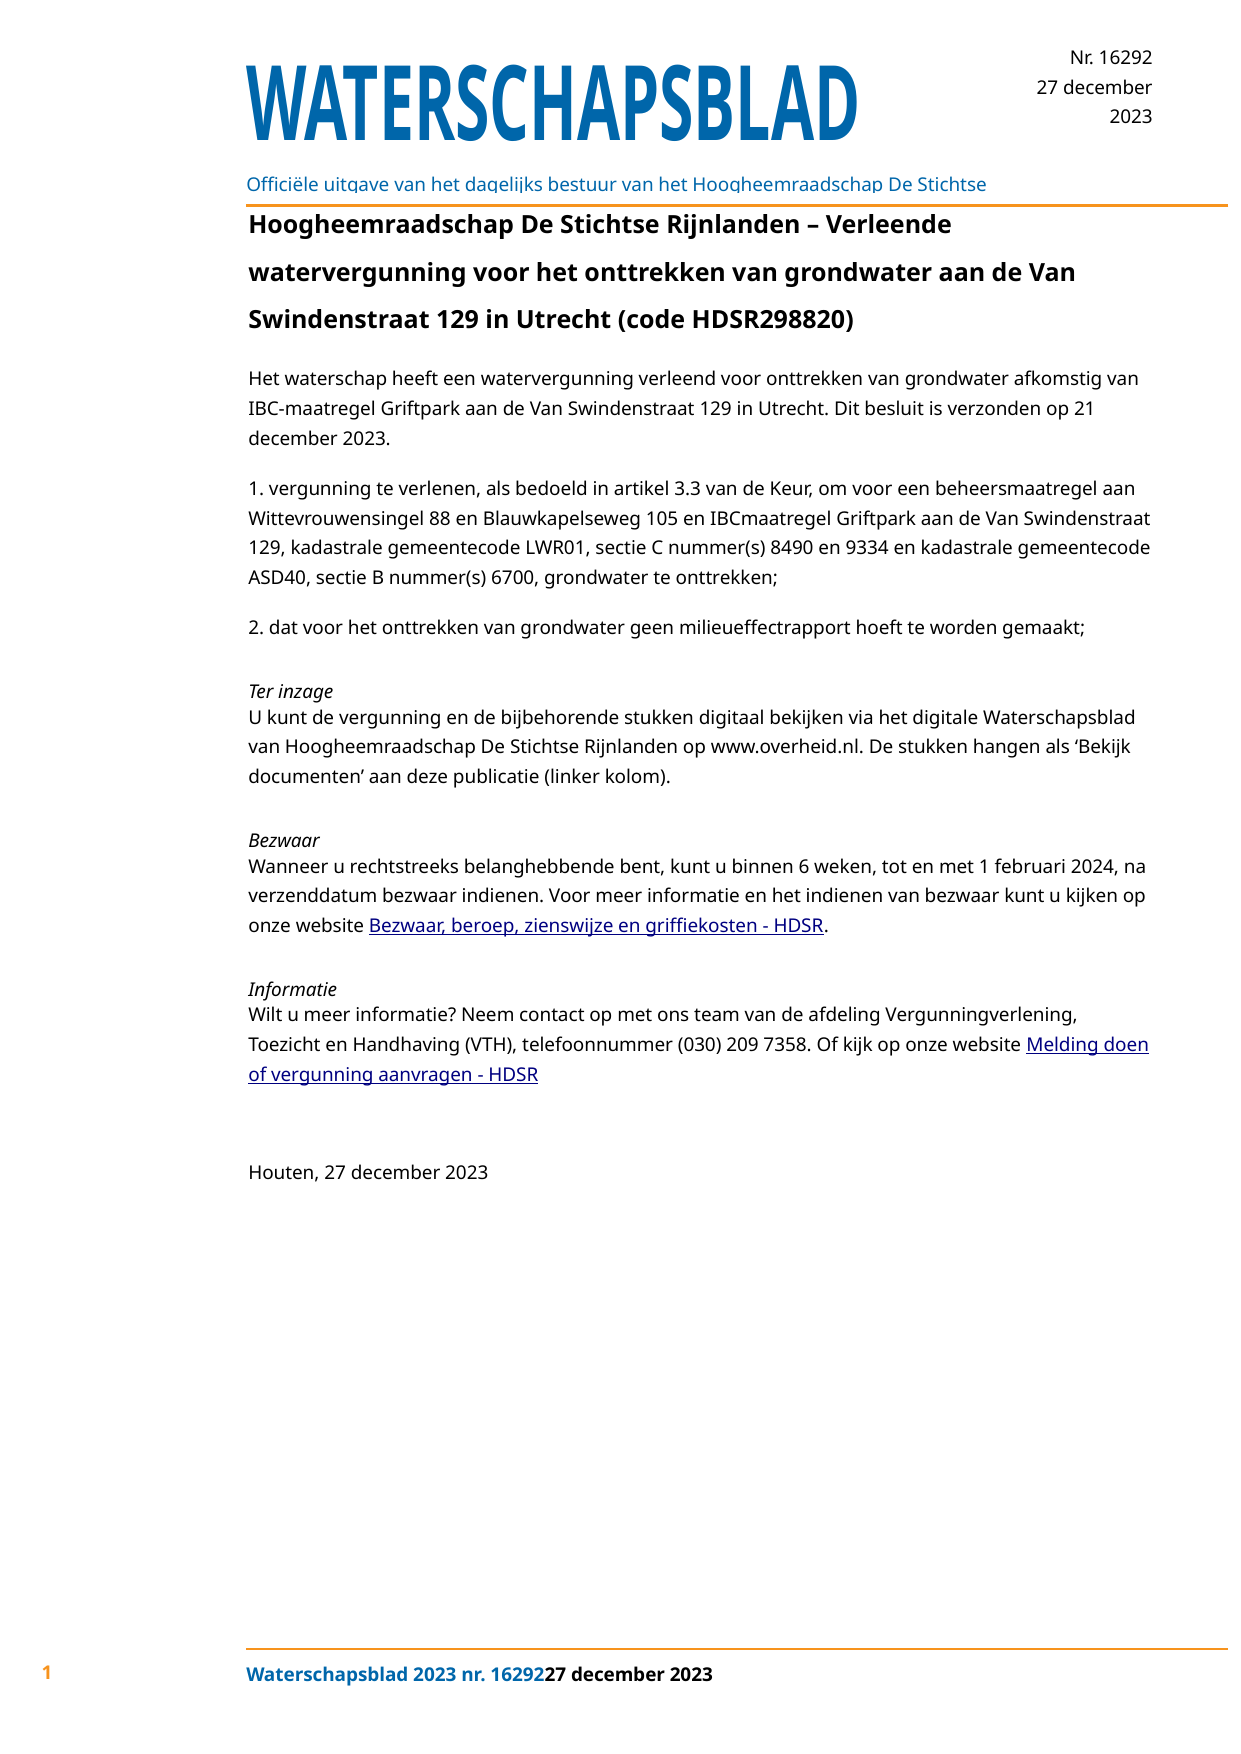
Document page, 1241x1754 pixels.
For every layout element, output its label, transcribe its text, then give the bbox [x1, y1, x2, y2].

text Bezwaar [248, 827, 1152, 853]
text 2. dat voor het onttrekken van grondwater geen milieueffectrapport hoeft te worden gemaakt; [248, 614, 1152, 640]
text Houten, 27 december 2023 [248, 1159, 1152, 1185]
text 1. vergunning te verlenen, als bedoeld in artikel 3.3 van de Keur, om voor een beheersmaatregel aan Wittevrouwensingel 88 en Blauwkapelseweg 105 en IBCmaatregel Griftpark aan de Van Swindenstraat 129, kadastrale gemeentecode LWR01, sectie C nummer(s) 8490 en 9334 en kadastrale gemeentecode ASD40, sectie B nummer(s) 6700, grondwater te onttrekken; [248, 475, 1152, 589]
text Ter inzage [248, 678, 1152, 704]
text Wilt u meer informatie? Neem contact op met ons team van de afdeling Vergunningverlening, Toezicht en Handhaving (VTH), telefoonnummer (030) 209 7358. Of kijk op onze website Melding doen of vergunning aanvragen - HDSR [248, 1002, 1152, 1087]
picture [41, 47, 231, 172]
text U kunt de vergunning en de bijbehorende stukken digitaal bekijken via het digitale Waterschapsblad van Hoogheemraadschap De Stichtse Rijnlanden op www.overheid.nl. De stukken hangen als ‘Bekijk documenten’ aan deze publicatie (linker kolom). [248, 704, 1152, 789]
text Hoogheemraadschap De Stichtse Rijnlanden – Verleende watervergunning voor het onttrekken van grondwater aan de Van Swindenstraat 129 in Utrecht (code HDSR298820) [248, 207, 1152, 336]
text Wanneer u rechtstreeks belanghebbende bent, kunt u binnen 6 weken, tot en met 1 februari 2024, na verzenddatum bezwaar indienen. Voor meer informatie en het indienen van bezwaar kunt u kijken op onze website Bezwaar, beroep, zienswijze en griffiekosten - HDSR. [248, 853, 1152, 938]
text Het waterschap heeft een watervergunning verleend voor onttrekken van grondwater afkomstig van IBC-maatregel Griftpark aan de Van Swindenstraat 129 in Utrecht. Dit besluit is verzonden op 21 december 2023. [248, 366, 1152, 450]
text Informatie [248, 976, 1152, 1002]
